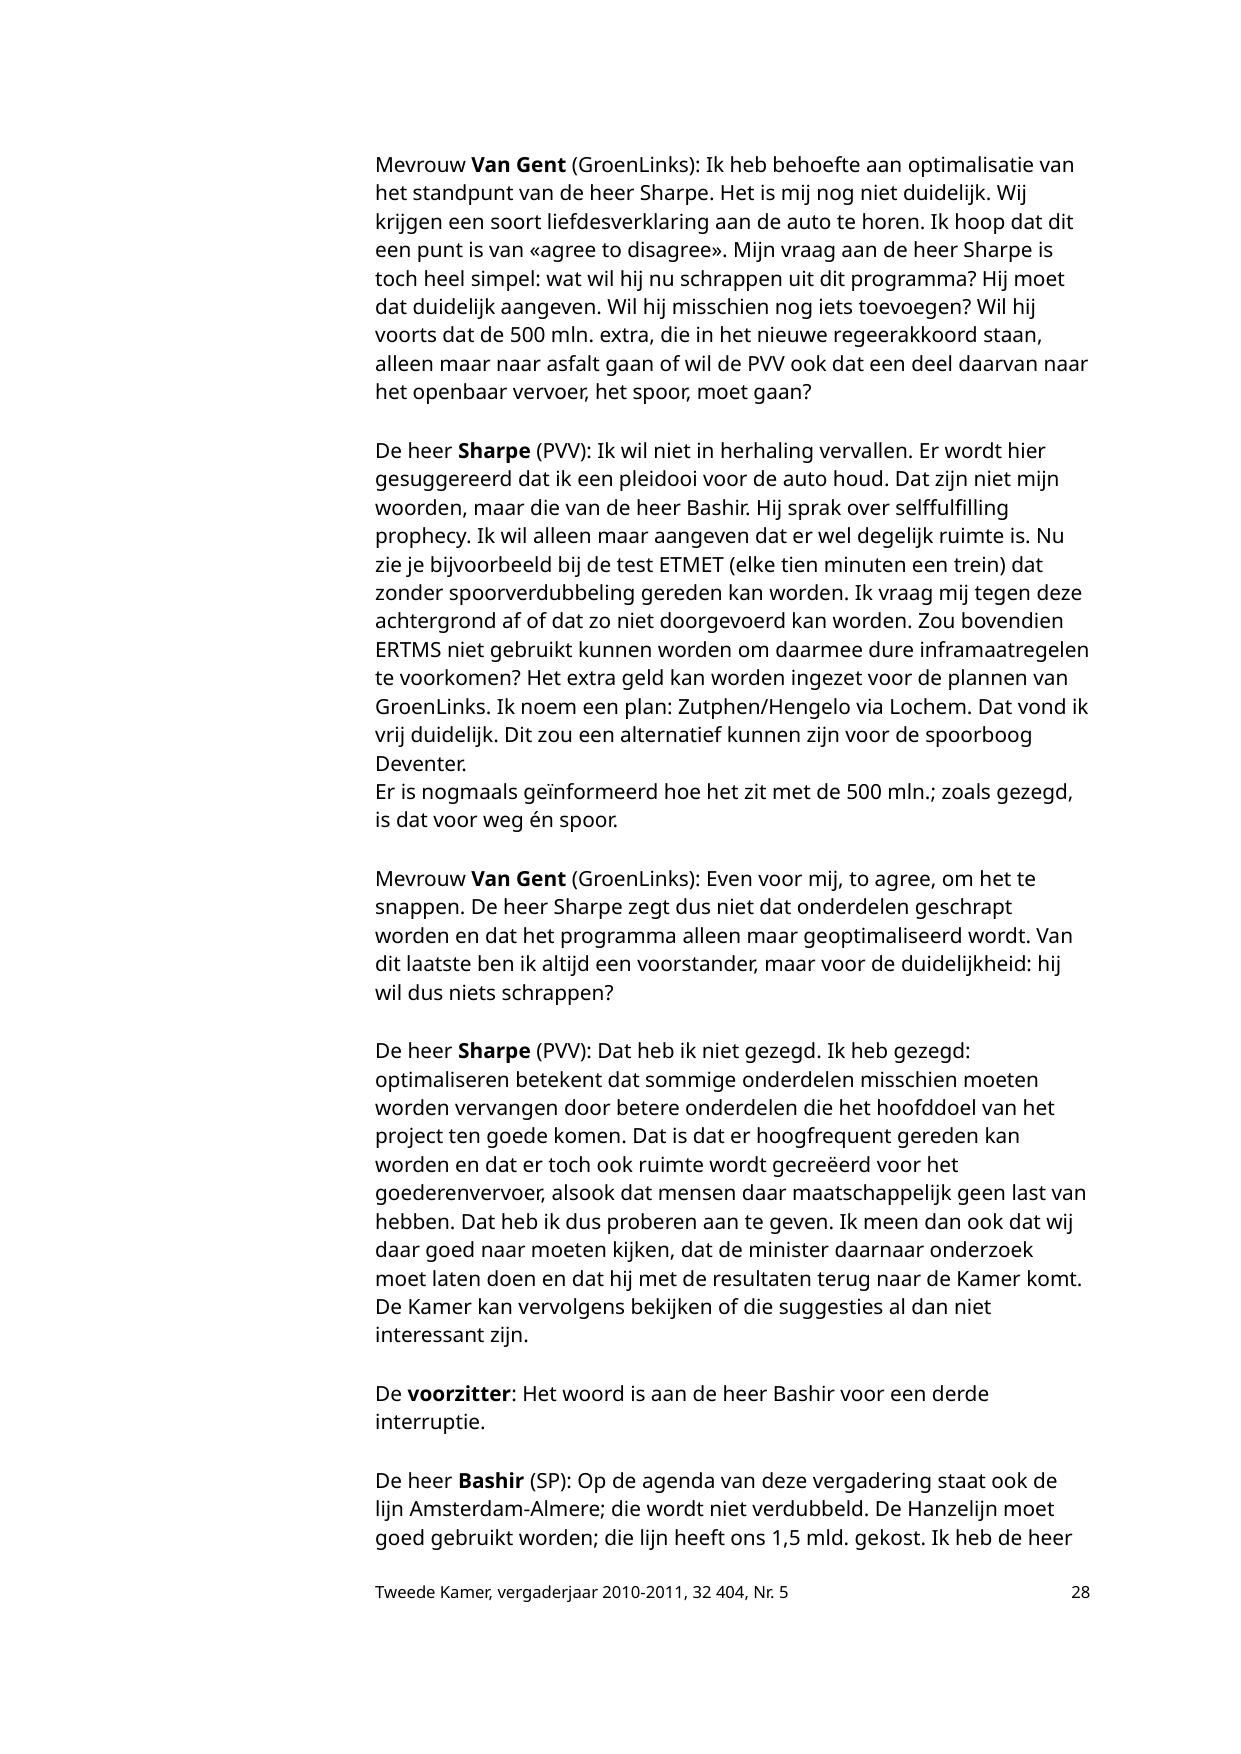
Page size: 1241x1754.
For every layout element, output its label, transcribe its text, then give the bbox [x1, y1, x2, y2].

text De heer Bashir (SP): Op de agenda van deze vergadering staat ook de lijn Amsterdam-Almere; die wordt niet verdubbeld. De Hanzelijn moet goed gebruikt worden; die lijn heeft ons 1,5 mld. gekost. Ik heb de heer [375, 1466, 1090, 1551]
text Mevrouw Van Gent (GroenLinks): Ik heb behoefte aan optimalisatie van het standpunt van de heer Sharpe. Het is mij nog niet duidelijk. Wij krijgen een soort liefdesverklaring aan de auto te horen. Ik hoop dat dit een punt is van «agree to disagree». Mijn vraag aan de heer Sharpe is toch heel simpel: wat wil hij nu schrappen uit dit programma? Hij moet dat duidelijk aangeven. Wil hij misschien nog iets toevoegen? Wil hij voorts dat de 500 mln. extra, die in het nieuwe regeerakkoord staan, alleen maar naar asfalt gaan of wil de PVV ook dat een deel daarvan naar het openbaar vervoer, het spoor, moet gaan? [375, 150, 1090, 406]
text De heer Sharpe (PVV): Ik wil niet in herhaling vervallen. Er wordt hier gesuggereerd dat ik een pleidooi voor de auto houd. Dat zijn niet mijn woorden, maar die van de heer Bashir. Hij sprak over selffulfilling prophecy. Ik wil alleen maar aangeven dat er wel degelijk ruimte is. Nu zie je bijvoorbeeld bij de test ETMET (elke tien minuten een trein) dat zonder spoorverdubbeling gereden kan worden. Ik vraag mij tegen deze achtergrond af of dat zo niet doorgevoerd kan worden. Zou bovendien ERTMS niet gebruikt kunnen worden om daarmee dure inframaatregelen te voorkomen? Het extra geld kan worden ingezet voor de plannen van GroenLinks. Ik noem een plan: Zutphen/Hengelo via Lochem. Dat vond ik vrij duidelijk. Dit zou een alternatief kunnen zijn voor de spoorboog Deventer. [375, 436, 1090, 777]
text Er is nogmaals geïnformeerd hoe het zit met de 500 mln.; zoals gezegd, is dat voor weg én spoor. [375, 777, 1090, 834]
text Mevrouw Van Gent (GroenLinks): Even voor mij, to agree, om het te snappen. De heer Sharpe zegt dus niet dat onderdelen geschrapt worden en dat het programma alleen maar geoptimaliseerd wordt. Van dit laatste ben ik altijd een voorstander, maar voor de duidelijkheid: hij wil dus niets schrappen? [375, 864, 1090, 1006]
text De voorzitter: Het woord is aan de heer Bashir voor een derde interruptie. [375, 1379, 1090, 1436]
text De heer Sharpe (PVV): Dat heb ik niet gezegd. Ik heb gezegd: optimaliseren betekent dat sommige onderdelen misschien moeten worden vervangen door betere onderdelen die het hoofddoel van het project ten goede komen. Dat is dat er hoogfrequent gereden kan worden en dat er toch ook ruimte wordt gecreëerd voor het goederenvervoer, alsook dat mensen daar maatschappelijk geen last van hebben. Dat heb ik dus proberen aan te geven. Ik meen dan ook dat wij daar goed naar moeten kijken, dat de minister daarnaar onderzoek moet laten doen en dat hij met de resultaten terug naar de Kamer komt. De Kamer kan vervolgens bekijken of die suggesties al dan niet interessant zijn. [375, 1036, 1090, 1349]
